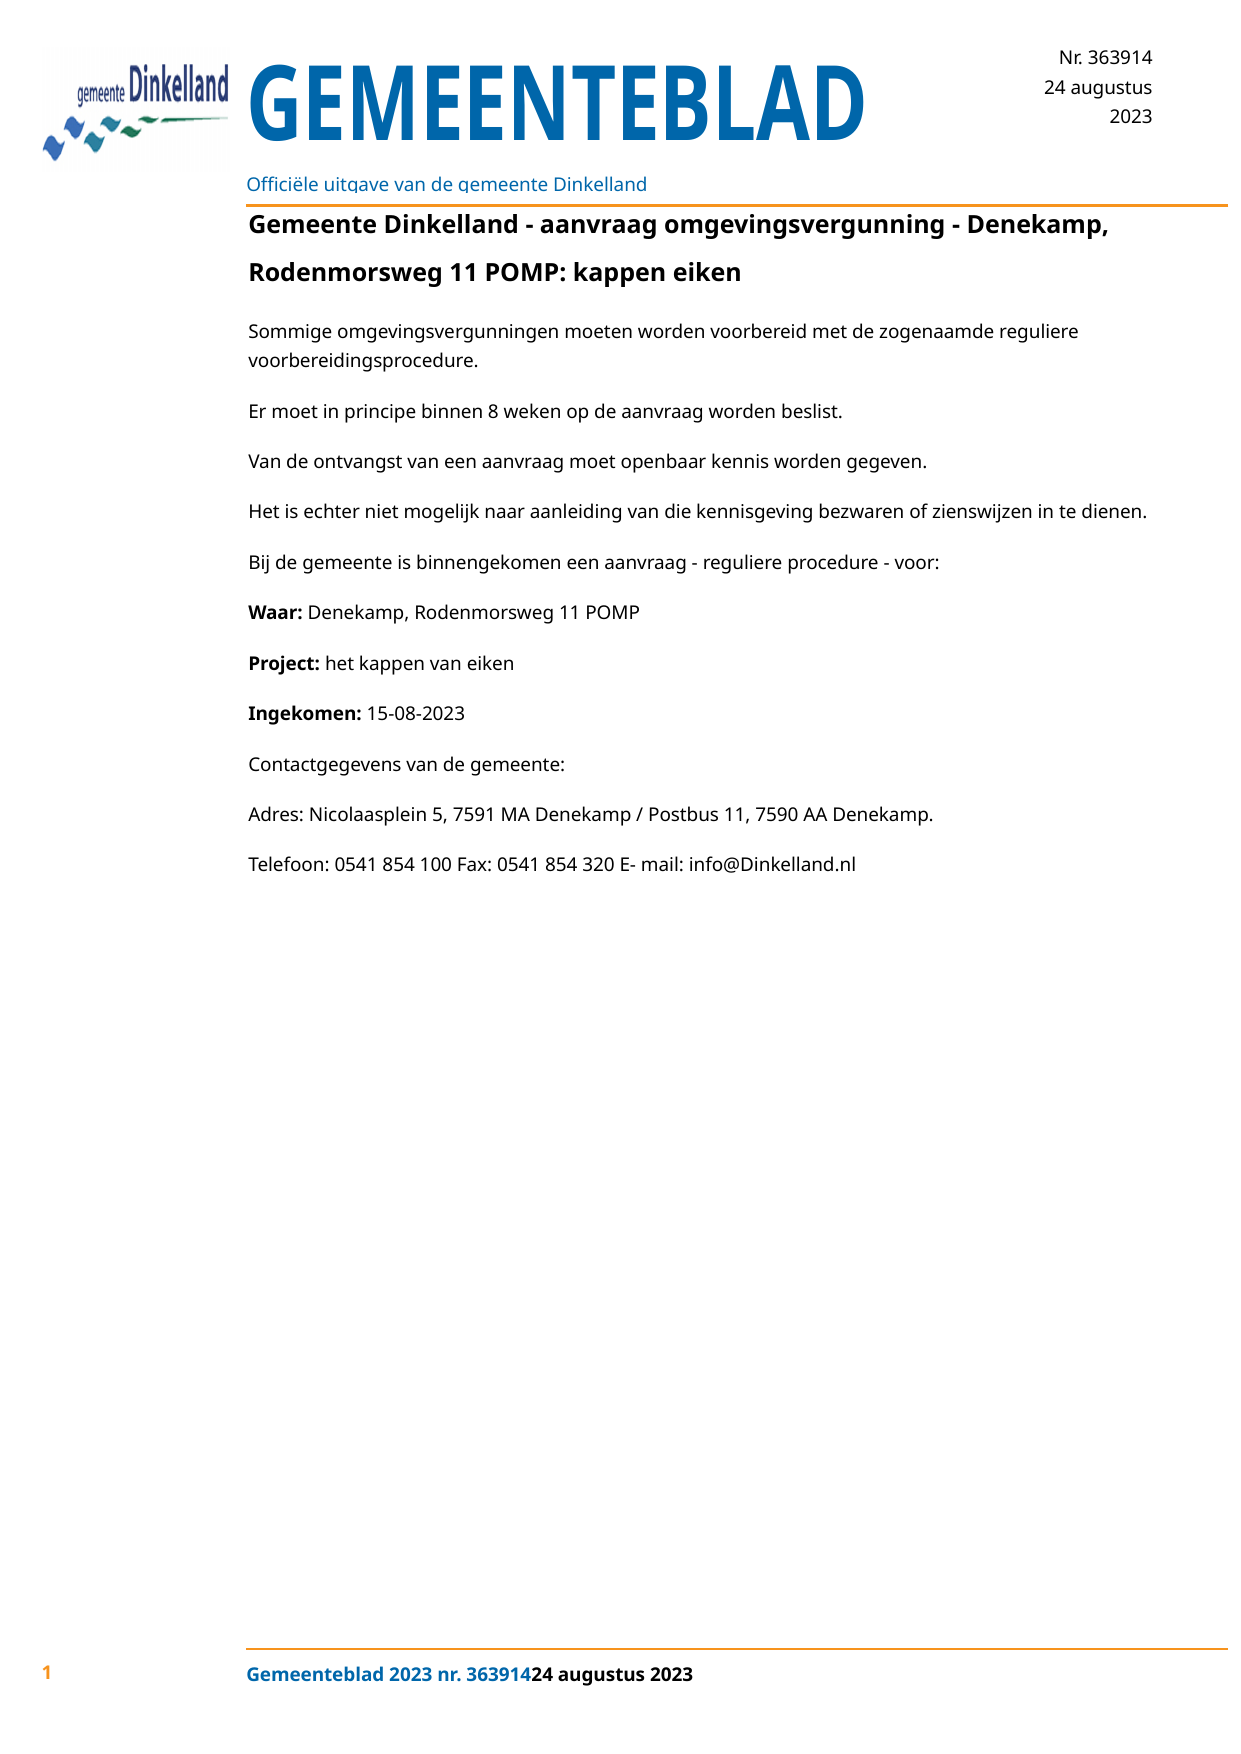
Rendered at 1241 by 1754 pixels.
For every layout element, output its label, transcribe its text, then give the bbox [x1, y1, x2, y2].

text Waar: Denekamp, Rodenmorsweg 11 POMP [248, 599, 1152, 625]
text Het is echter niet mogelijk naar aanleiding van die kennisgeving bezwaren of zienswijzen in te dienen. [248, 499, 1152, 524]
text Er moet in principe binnen 8 weken op de aanvraag worden beslist. [248, 398, 1152, 424]
picture [41, 47, 231, 172]
text Bij de gemeente is binnengekomen een aanvraag - reguliere procedure - voor: [248, 549, 1152, 575]
text Ingekomen: 15-08-2023 [248, 700, 1152, 726]
text Telefoon: 0541 854 100 Fax: 0541 854 320 E- mail: info@Dinkelland.nl [248, 852, 1152, 877]
text Van de ontvangst van een aanvraag moet openbaar kennis worden gegeven. [248, 448, 1152, 474]
text Project: het kappen van eiken [248, 650, 1152, 676]
text Adres: Nicolaasplein 5, 7591 MA Denekamp / Postbus 11, 7590 AA Denekamp. [248, 801, 1152, 827]
text Gemeente Dinkelland - aanvraag omgevingsvergunning - Denekamp, Rodenmorsweg 11 POMP: kappen eiken [248, 207, 1152, 288]
text Contactgegevens van de gemeente: [248, 751, 1152, 777]
text Sommige omgevingsvergunningen moeten worden voorbereid met de zogenaamde reguliere voorbereidingsprocedure. [248, 318, 1152, 373]
